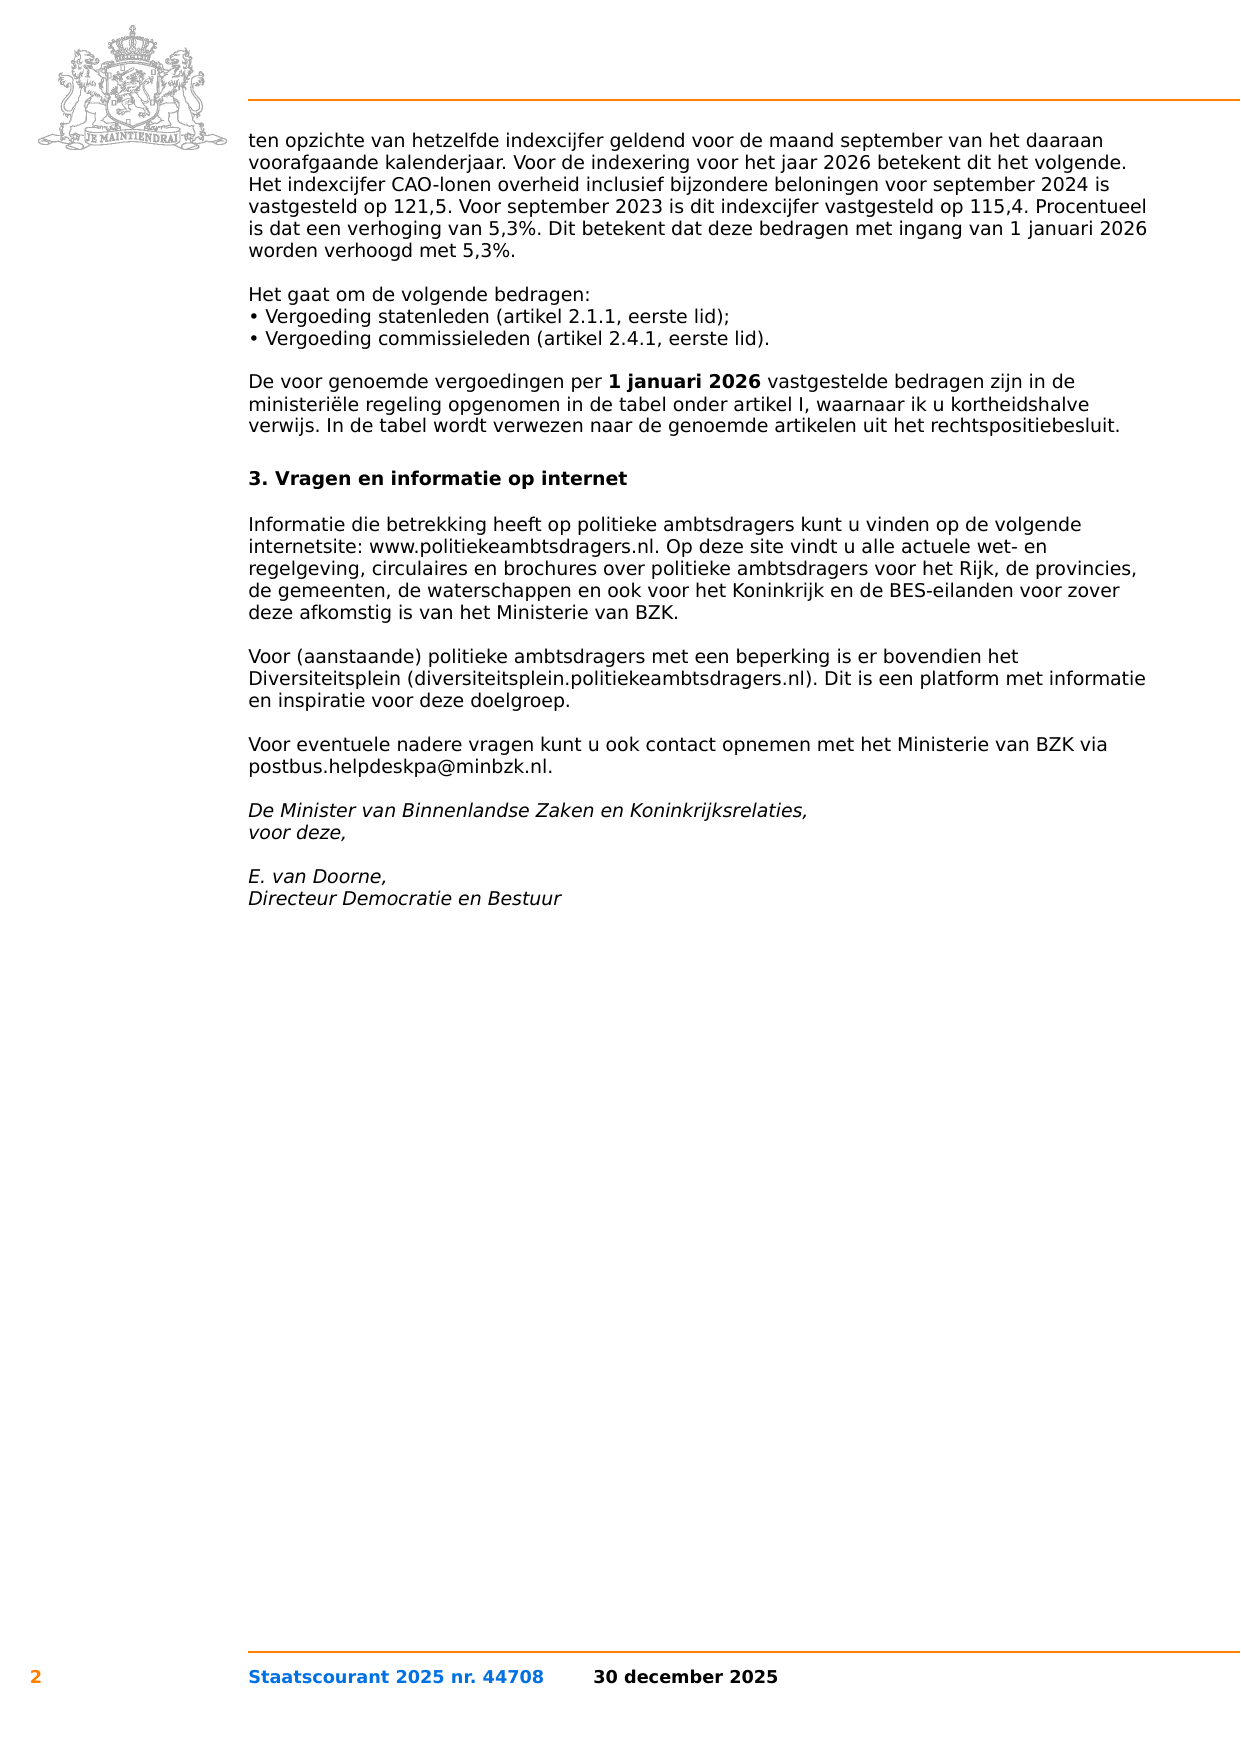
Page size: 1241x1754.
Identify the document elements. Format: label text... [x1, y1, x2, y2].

text • Vergoeding statenleden (artikel 2.1.1, eerste lid); [248, 306, 1163, 328]
text Voor (aanstaande) politieke ambtsdragers met een beperking is er bovendien het Diversiteitsplein (diversiteitsplein.politiekeambtsdragers.nl). Dit is een platform met informatie en inspiratie voor deze doelgroep. [248, 646, 1163, 712]
text De Minister van Binnenlandse Zaken en Koninkrijksrelaties, voor deze, E. van Doorne, Directeur Democratie en Bestuur [248, 800, 1163, 910]
text ten opzichte van hetzelfde indexcijfer geldend voor de maand september van het daaraan voorafgaande kalenderjaar. Voor de indexering voor het jaar 2026 betekent dit het volgende. Het indexcijfer CAO-lonen overheid inclusief bijzondere beloningen voor september 2024 is vastgesteld op 121,5. Voor september 2023 is dit indexcijfer vastgesteld op 115,4. Procentueel is dat een verhoging van 5,3%. Dit betekent dat deze bedragen met ingang van 1 januari 2026 worden verhoogd met 5,3%. [248, 130, 1163, 262]
text Informatie die betrekking heeft op politieke ambtsdragers kunt u vinden op de volgende internetsite: www.politiekeambtsdragers.nl. Op deze site vindt u alle actuele wet- en regelgeving, circulaires en brochures over politieke ambtsdragers voor het Rijk, de provincies, de gemeenten, de waterschappen en ook voor het Koninkrijk en de BES-eilanden voor zover deze afkomstig is van het Ministerie van BZK. [248, 514, 1163, 624]
text • Vergoeding commissieleden (artikel 2.4.1, eerste lid). [248, 328, 1163, 349]
text Voor eventuele nadere vragen kunt u ook contact opnemen met het Ministerie van BZK via postbus.helpdeskpa@minbzk.nl. [248, 734, 1163, 778]
subtitle 3. Vragen en informatie op internet [248, 467, 1163, 489]
text Het gaat om de volgende bedragen: [248, 284, 1163, 306]
text De voor genoemde vergoedingen per 1 januari 2026 vastgestelde bedragen zijn in de ministeriële regeling opgenomen in de tabel onder artikel I, waarnaar ik u kortheidshalve verwijs. In de tabel wordt verwezen naar de genoemde artikelen uit het rechtspositiebesluit. [248, 371, 1163, 437]
picture [38, 25, 227, 150]
